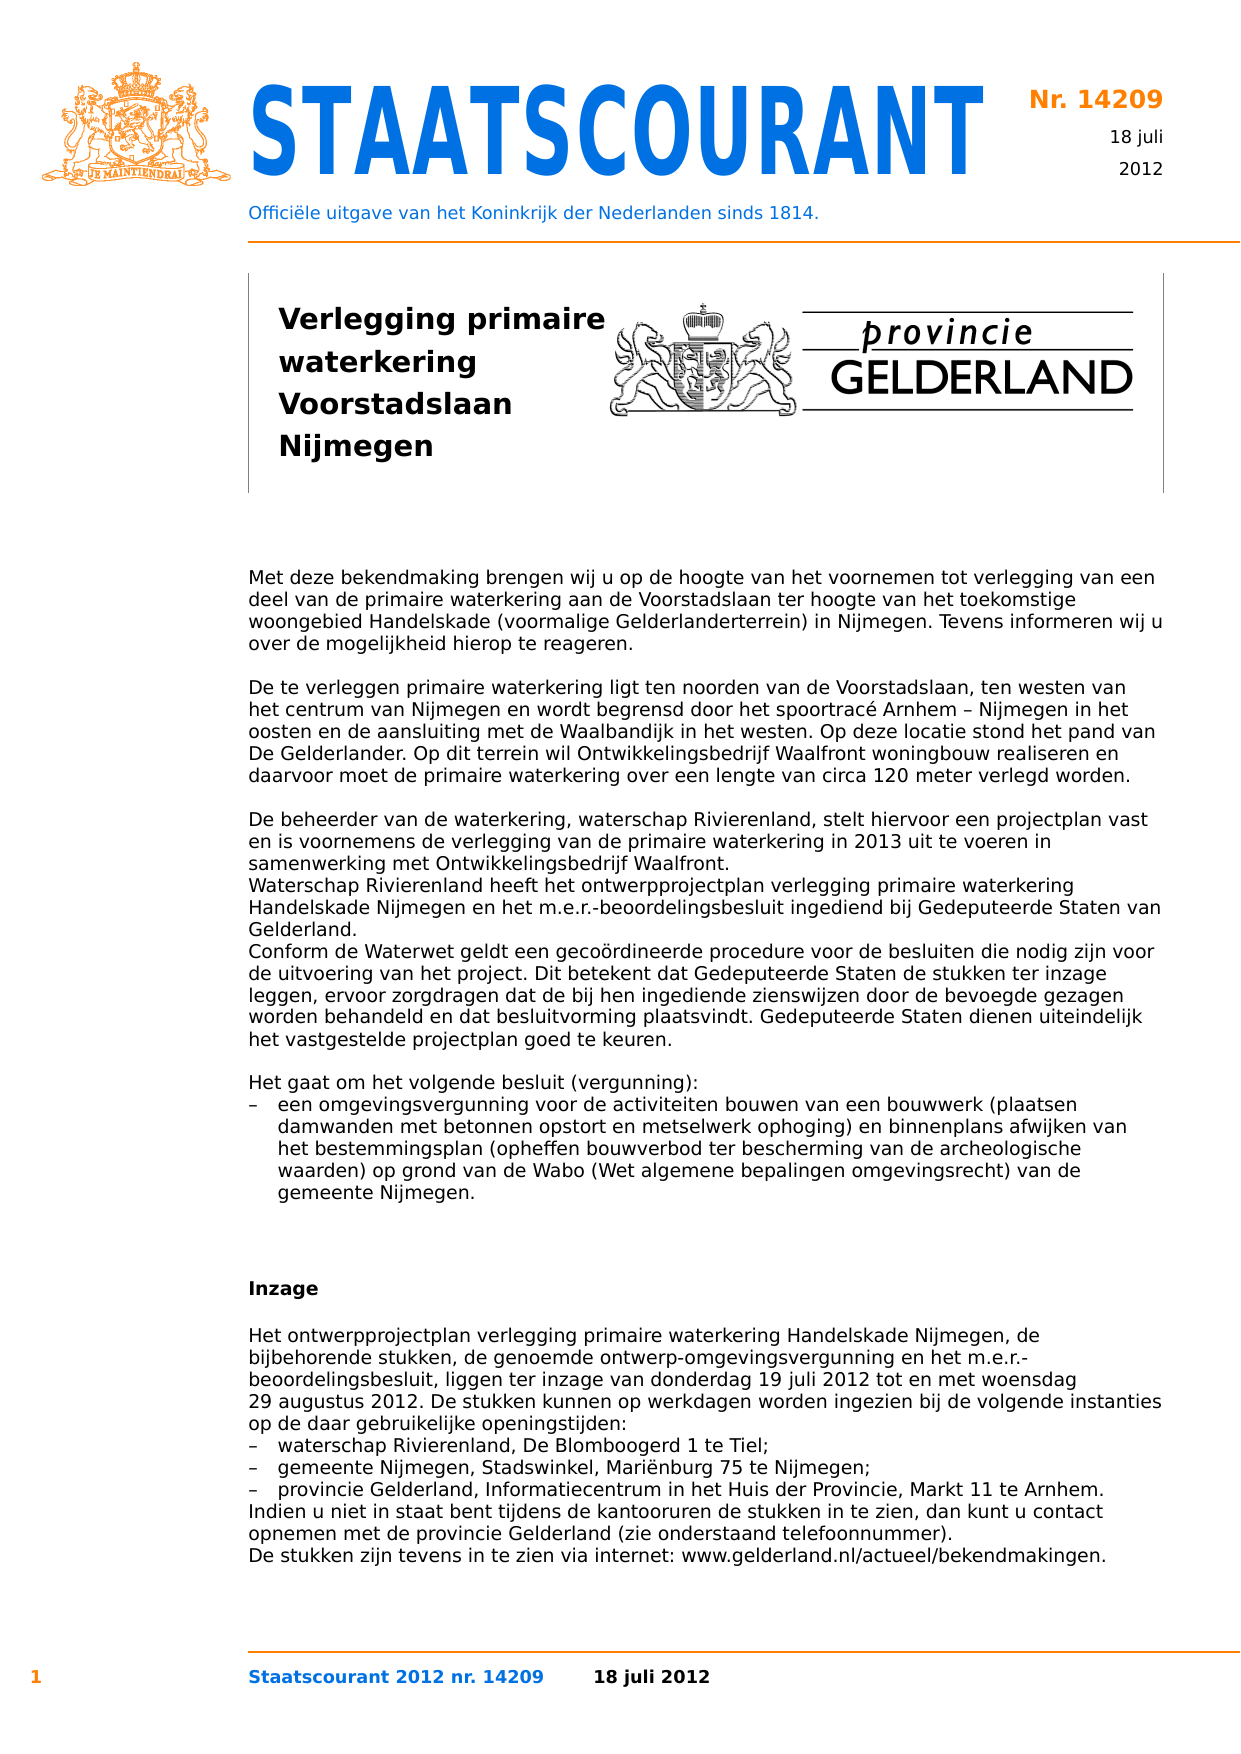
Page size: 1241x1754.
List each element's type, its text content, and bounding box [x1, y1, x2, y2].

subtitle Inzage [248, 1278, 1163, 1300]
text Het gaat om het volgende besluit (vergunning): [248, 1072, 1163, 1094]
text Indien u niet in staat bent tijdens de kantooruren de stukken in te zien, dan kunt u contact opnemen met de provincie Gelderland (zie onderstaand telefoonnummer). [248, 1501, 1163, 1545]
table_header [25, 62, 248, 241]
table_header STAATSCOURANT [248, 62, 998, 203]
text – waterschap Rivierenland, De Blomboogerd 1 te Tiel; [248, 1435, 1163, 1457]
text Het ontwerpprojectplan verlegging primaire waterkering Handelskade Nijmegen, de bijbehorende stukken, de genoemde ontwerp-omgevingsvergunning en het m.e.r.-beoordelingsbesluit, liggen ter inzage van donderdag 19 juli 2012 tot en met woensdag 29 augustus 2012. De stukken kunnen op werkdagen worden ingezien bij de volgende instanties op de daar gebruikelijke openingstijden: [248, 1325, 1163, 1435]
table_cell 2012 [998, 153, 1240, 203]
text – een omgevingsvergunning voor de activiteiten bouwen van een bouwwerk (plaatsen damwanden met betonnen opstort en metselwerk ophoging) en binnenplans afwijken van het bestemmingsplan (opheffen bouwverbod ter bescherming van de archeologische waarden) op grond van de Wabo (Wet algemene bepalingen omgevingsrecht) van de gemeente Nijmegen. [248, 1094, 1163, 1204]
text Waterschap Rivierenland heeft het ontwerpprojectplan verlegging primaire waterkering Handelskade Nijmegen en het m.e.r.-beoordelingsbesluit ingediend bij Gedeputeerde Staten van Gelderland. [248, 874, 1163, 941]
text Met deze bekendmaking brengen wij u op de hoogte van het voornemen tot verlegging van een deel van de primaire waterkering aan de Voorstadslaan ter hoogte van het toekomstige woongebied Handelskade (voormalige Gelderlanderterrein) in Nijmegen. Tevens informeren wij u over de mogelijkheid hierop te reageren. [248, 567, 1163, 655]
text De beheerder van de waterkering, waterschap Rivierenland, stelt hiervoor een projectplan vast en is voornemens de verlegging van de primaire waterkering in 2013 uit te voeren in samenwerking met Ontwikkelingsbedrijf Waalfront. [248, 809, 1163, 874]
subtitle Verlegging primaire waterkering Voorstadslaan Nijmegen [249, 273, 1163, 493]
text De te verleggen primaire waterkering ligt ten noorden van de Voorstadslaan, ten westen van het centrum van Nijmegen en wordt begrensd door het spoortracé Arnhem – Nijmegen in het oosten en de aansluiting met de Waalbandijk in het westen. Op deze locatie stond het pand van De Gelderlander. Op dit terrein wil Ontwikkelingsbedrijf Waalfront woningbouw realiseren en daarvoor moet de primaire waterkering over een lengte van circa 120 meter verlegd worden. [248, 677, 1163, 787]
text – provincie Gelderland, Informatiecentrum in het Huis der Provincie, Markt 11 te Arnhem. [248, 1479, 1163, 1501]
picture [41, 62, 231, 186]
text Conform de Waterwet geldt een gecoördineerde procedure voor de besluiten die nodig zijn voor de uitvoering van het project. Dit betekent dat Gedeputeerde Staten de stukken ter inzage leggen, ervoor zorgdragen dat de bij hen ingediende zienswijzen door de bevoegde gezagen worden behandeld en dat besluitvorming plaatsvindt. Gedeputeerde Staten dienen uiteindelijk het vastgestelde projectplan goed te keuren. [248, 941, 1163, 1050]
table_cell 18 juli [998, 121, 1240, 153]
table_header Nr. 14209 [998, 62, 1240, 121]
text – gemeente Nijmegen, Stadswinkel, Mariënburg 75 te Nijmegen; [248, 1457, 1163, 1479]
table_cell Officiële uitgave van het Koninkrijk der Nederlanden sinds 1814. [248, 203, 1240, 241]
text De stukken zijn tevens in te zien via internet: www.gelderland.nl/actueel/bekendmakingen. [248, 1545, 1163, 1567]
picture [607, 302, 1134, 421]
